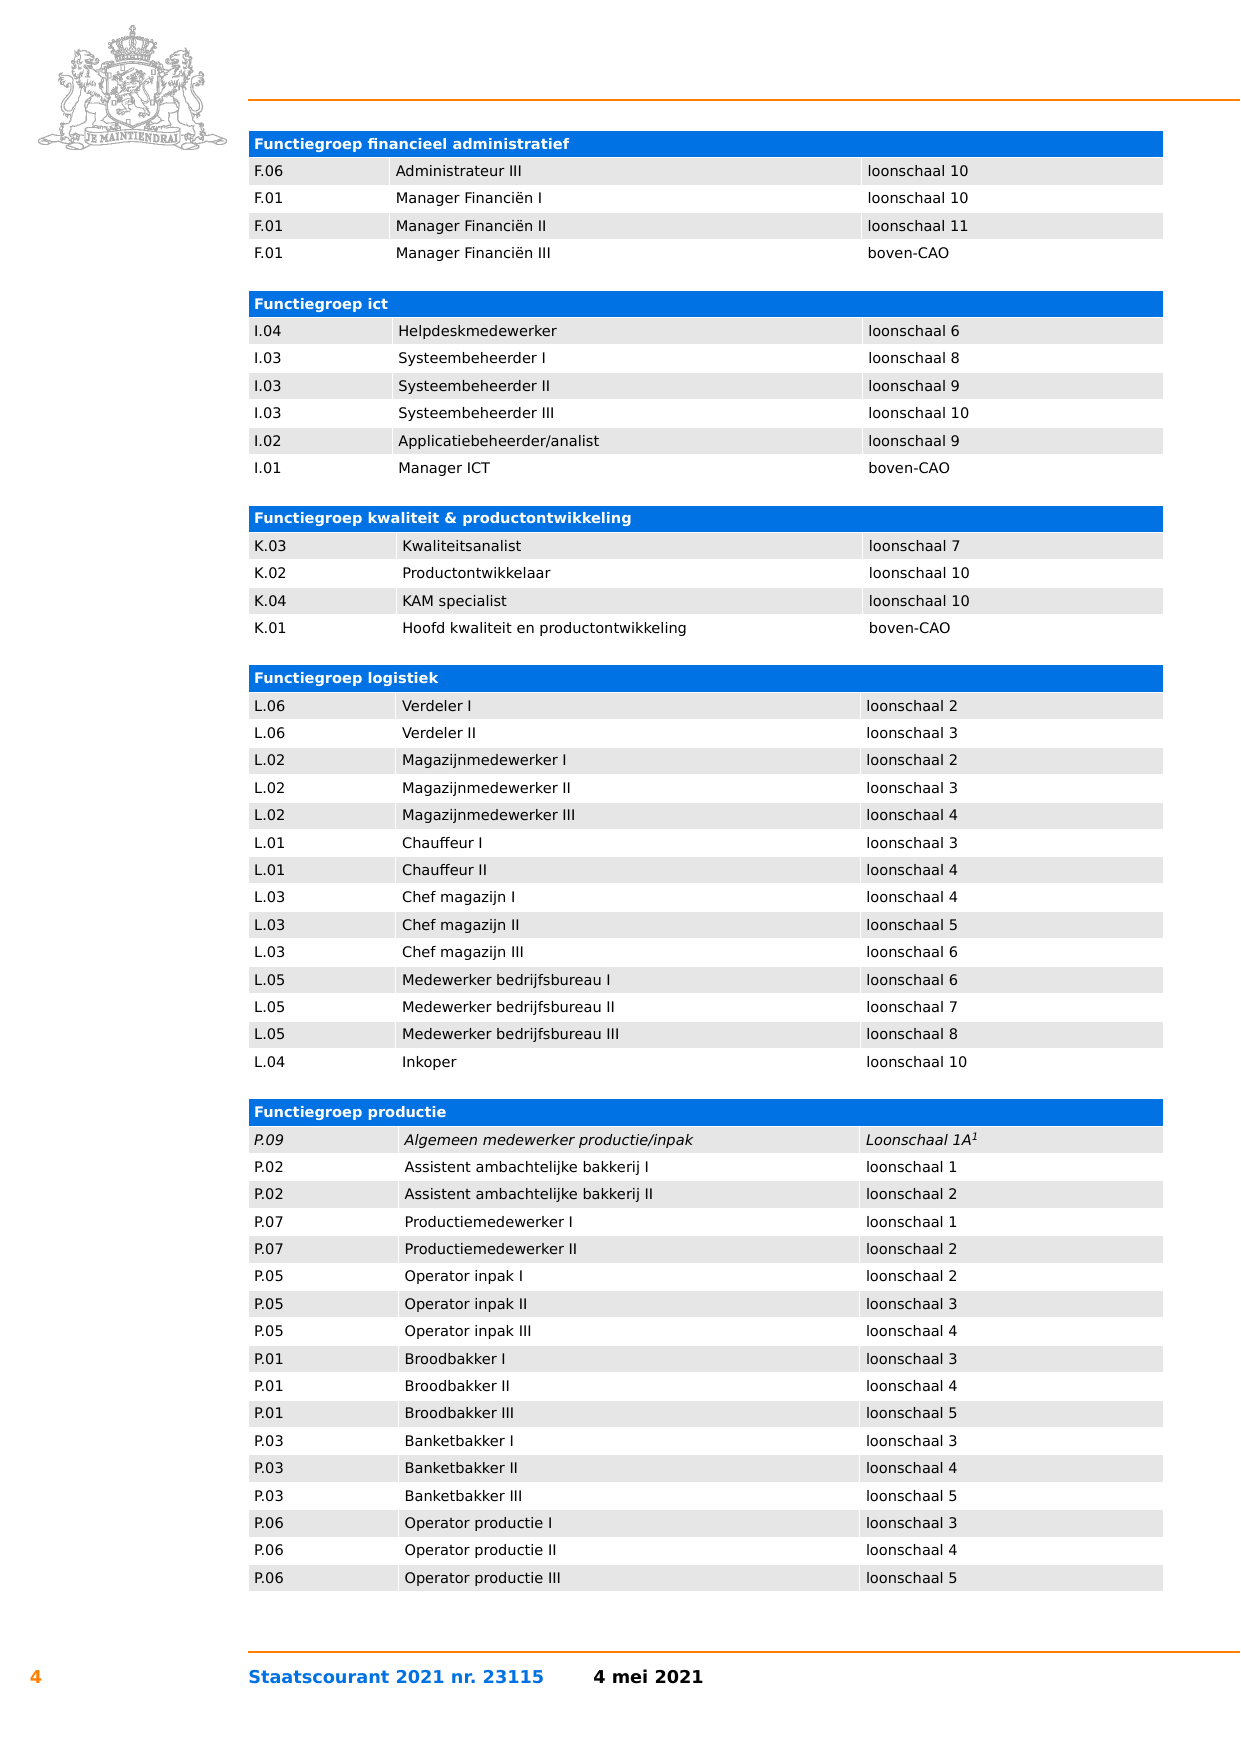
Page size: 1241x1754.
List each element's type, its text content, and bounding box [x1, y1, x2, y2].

table_cell Systeembeheerder III [393, 400, 862, 427]
table_cell loonschaal 3 [861, 830, 1163, 856]
table_cell I.04 [249, 318, 392, 344]
table_cell Productiemedewerker II [399, 1236, 859, 1263]
table_cell L.03 [249, 912, 395, 938]
table_cell L.02 [249, 748, 395, 774]
table_cell Systeembeheerder I [393, 346, 862, 372]
table_cell I.03 [249, 373, 392, 399]
table_cell loonschaal 6 [863, 318, 1163, 344]
table_cell Assistent ambachtelijke bakkerij II [399, 1181, 859, 1208]
table_cell boven-CAO [863, 615, 1163, 641]
table_header Functiegroep logistiek [249, 665, 1163, 692]
picture [38, 25, 227, 150]
table_cell Kwaliteitsanalist [397, 533, 862, 559]
table_cell P.03 [249, 1483, 398, 1509]
table_cell I.03 [249, 346, 392, 372]
table_cell Broodbakker III [399, 1401, 859, 1427]
table_cell Medewerker bedrijfsbureau II [396, 994, 860, 1021]
table_header Functiegroep kwaliteit & productontwikkeling [249, 506, 1163, 532]
table_cell loonschaal 2 [860, 1264, 1163, 1290]
table_cell L.05 [249, 994, 395, 1021]
table_cell P.05 [249, 1319, 398, 1345]
table_cell L.06 [249, 693, 395, 719]
table_cell loonschaal 6 [861, 939, 1163, 966]
table_cell Chauffeur II [396, 857, 860, 883]
table_cell Banketbakker II [399, 1455, 859, 1482]
table_cell Chef magazijn II [396, 912, 860, 938]
table_cell loonschaal 2 [861, 748, 1163, 774]
table_cell Applicatiebeheerder/analist [393, 428, 862, 454]
table_cell K.03 [249, 533, 396, 559]
table_cell Productiemedewerker I [399, 1209, 859, 1235]
table_cell P.07 [249, 1236, 398, 1263]
table_cell Medewerker bedrijfsbureau I [396, 967, 860, 993]
table_cell loonschaal 10 [863, 400, 1163, 427]
table_cell loonschaal 11 [862, 213, 1163, 239]
table_cell L.03 [249, 939, 395, 966]
table_cell Magazijnmedewerker I [396, 748, 860, 774]
table_cell Manager Financiën II [390, 213, 861, 239]
table_cell Operator inpak I [399, 1264, 859, 1290]
table_cell L.02 [249, 803, 395, 829]
table_cell loonschaal 8 [861, 1022, 1163, 1048]
table_cell Operator productie III [399, 1565, 859, 1591]
table_cell loonschaal 4 [861, 885, 1163, 911]
table_cell loonschaal 3 [861, 720, 1163, 747]
table_cell loonschaal 4 [861, 857, 1163, 883]
table_cell Hoofd kwaliteit en productontwikkeling [397, 615, 862, 641]
table_cell I.03 [249, 400, 392, 427]
table_cell Banketbakker III [399, 1483, 859, 1509]
table_cell loonschaal 4 [860, 1455, 1163, 1482]
table_cell L.04 [249, 1049, 395, 1075]
table_cell Manager Financiën I [390, 186, 861, 212]
table_cell Algemeen medewerker productie/inpak [399, 1127, 859, 1153]
table_cell Operator inpak III [399, 1319, 859, 1345]
table_cell loonschaal 9 [863, 428, 1163, 454]
table_cell F.01 [249, 241, 389, 267]
table_cell Administrateur III [390, 158, 861, 185]
table_cell P.01 [249, 1401, 398, 1427]
table_cell loonschaal 3 [861, 775, 1163, 801]
table_cell P.03 [249, 1455, 398, 1482]
table_cell loonschaal 10 [861, 1049, 1163, 1075]
table_cell loonschaal 3 [860, 1346, 1163, 1372]
table_cell P.02 [249, 1181, 398, 1208]
table_cell Helpdeskmedewerker [393, 318, 862, 344]
table_cell P.06 [249, 1538, 398, 1564]
table_cell Manager Financiën III [390, 241, 861, 267]
table_cell L.02 [249, 775, 395, 801]
table_cell loonschaal 10 [863, 588, 1163, 614]
table_cell loonschaal 9 [863, 373, 1163, 399]
table_cell loonschaal 5 [860, 1565, 1163, 1591]
table_cell loonschaal 2 [860, 1181, 1163, 1208]
table_cell F.01 [249, 186, 389, 212]
table_cell Chef magazijn I [396, 885, 860, 911]
table_cell loonschaal 4 [860, 1319, 1163, 1345]
table_cell F.06 [249, 158, 389, 185]
table_header Functiegroep ict [249, 291, 1163, 317]
table_cell Banketbakker I [399, 1428, 859, 1454]
table_cell L.01 [249, 830, 395, 856]
table_cell loonschaal 10 [862, 186, 1163, 212]
table_cell Systeembeheerder II [393, 373, 862, 399]
table_cell Manager ICT [393, 455, 862, 482]
table_cell P.06 [249, 1565, 398, 1591]
table_cell Broodbakker I [399, 1346, 859, 1372]
table_cell I.02 [249, 428, 392, 454]
table_cell Magazijnmedewerker II [396, 775, 860, 801]
table_header Functiegroep productie [249, 1099, 1163, 1126]
table_cell loonschaal 6 [861, 967, 1163, 993]
table_cell P.05 [249, 1264, 398, 1290]
table_cell loonschaal 8 [863, 346, 1163, 372]
table_cell P.01 [249, 1373, 398, 1399]
table_cell loonschaal 3 [860, 1510, 1163, 1537]
table_cell loonschaal 7 [863, 533, 1163, 559]
table_cell loonschaal 3 [860, 1428, 1163, 1454]
table_cell Assistent ambachtelijke bakkerij I [399, 1154, 859, 1180]
table_cell L.03 [249, 885, 395, 911]
table_cell Broodbakker II [399, 1373, 859, 1399]
table_cell loonschaal 2 [860, 1236, 1163, 1263]
table_cell Inkoper [396, 1049, 860, 1075]
table_cell loonschaal 7 [861, 994, 1163, 1021]
table_cell loonschaal 10 [862, 158, 1163, 185]
table_cell Productontwikkelaar [397, 560, 862, 587]
table_cell P.09 [249, 1127, 398, 1153]
table_cell loonschaal 4 [861, 803, 1163, 829]
table_cell L.05 [249, 1022, 395, 1048]
table_cell P.01 [249, 1346, 398, 1372]
table_cell loonschaal 10 [863, 560, 1163, 587]
table_cell loonschaal 4 [860, 1373, 1163, 1399]
table_cell loonschaal 5 [860, 1401, 1163, 1427]
table_cell K.04 [249, 588, 396, 614]
table_cell loonschaal 5 [861, 912, 1163, 938]
table_cell Operator inpak II [399, 1291, 859, 1317]
table_cell P.02 [249, 1154, 398, 1180]
table_cell P.03 [249, 1428, 398, 1454]
table_cell Medewerker bedrijfsbureau III [396, 1022, 860, 1048]
table_cell L.01 [249, 857, 395, 883]
table_cell P.07 [249, 1209, 398, 1235]
table_cell Operator productie II [399, 1538, 859, 1564]
table_cell P.06 [249, 1510, 398, 1537]
table_cell Operator productie I [399, 1510, 859, 1537]
table_cell P.05 [249, 1291, 398, 1317]
table_cell loonschaal 1 [860, 1154, 1163, 1180]
table_cell KAM specialist [397, 588, 862, 614]
table_cell boven-CAO [862, 241, 1163, 267]
table_cell I.01 [249, 455, 392, 482]
table_cell Loonschaal 1A1 [860, 1127, 1163, 1153]
table_cell Magazijnmedewerker III [396, 803, 860, 829]
table_cell loonschaal 3 [860, 1291, 1163, 1317]
table_cell L.06 [249, 720, 395, 747]
table_cell Chauffeur I [396, 830, 860, 856]
table_cell Chef magazijn III [396, 939, 860, 966]
table_cell F.01 [249, 213, 389, 239]
table_header Functiegroep financieel administratief [249, 131, 1163, 157]
table_cell K.01 [249, 615, 396, 641]
table_cell Verdeler I [396, 693, 860, 719]
table_cell Verdeler II [396, 720, 860, 747]
table_cell loonschaal 2 [861, 693, 1163, 719]
table_cell loonschaal 4 [860, 1538, 1163, 1564]
table_cell K.02 [249, 560, 396, 587]
table_cell loonschaal 1 [860, 1209, 1163, 1235]
table_cell L.05 [249, 967, 395, 993]
table_cell boven-CAO [863, 455, 1163, 482]
table_cell loonschaal 5 [860, 1483, 1163, 1509]
